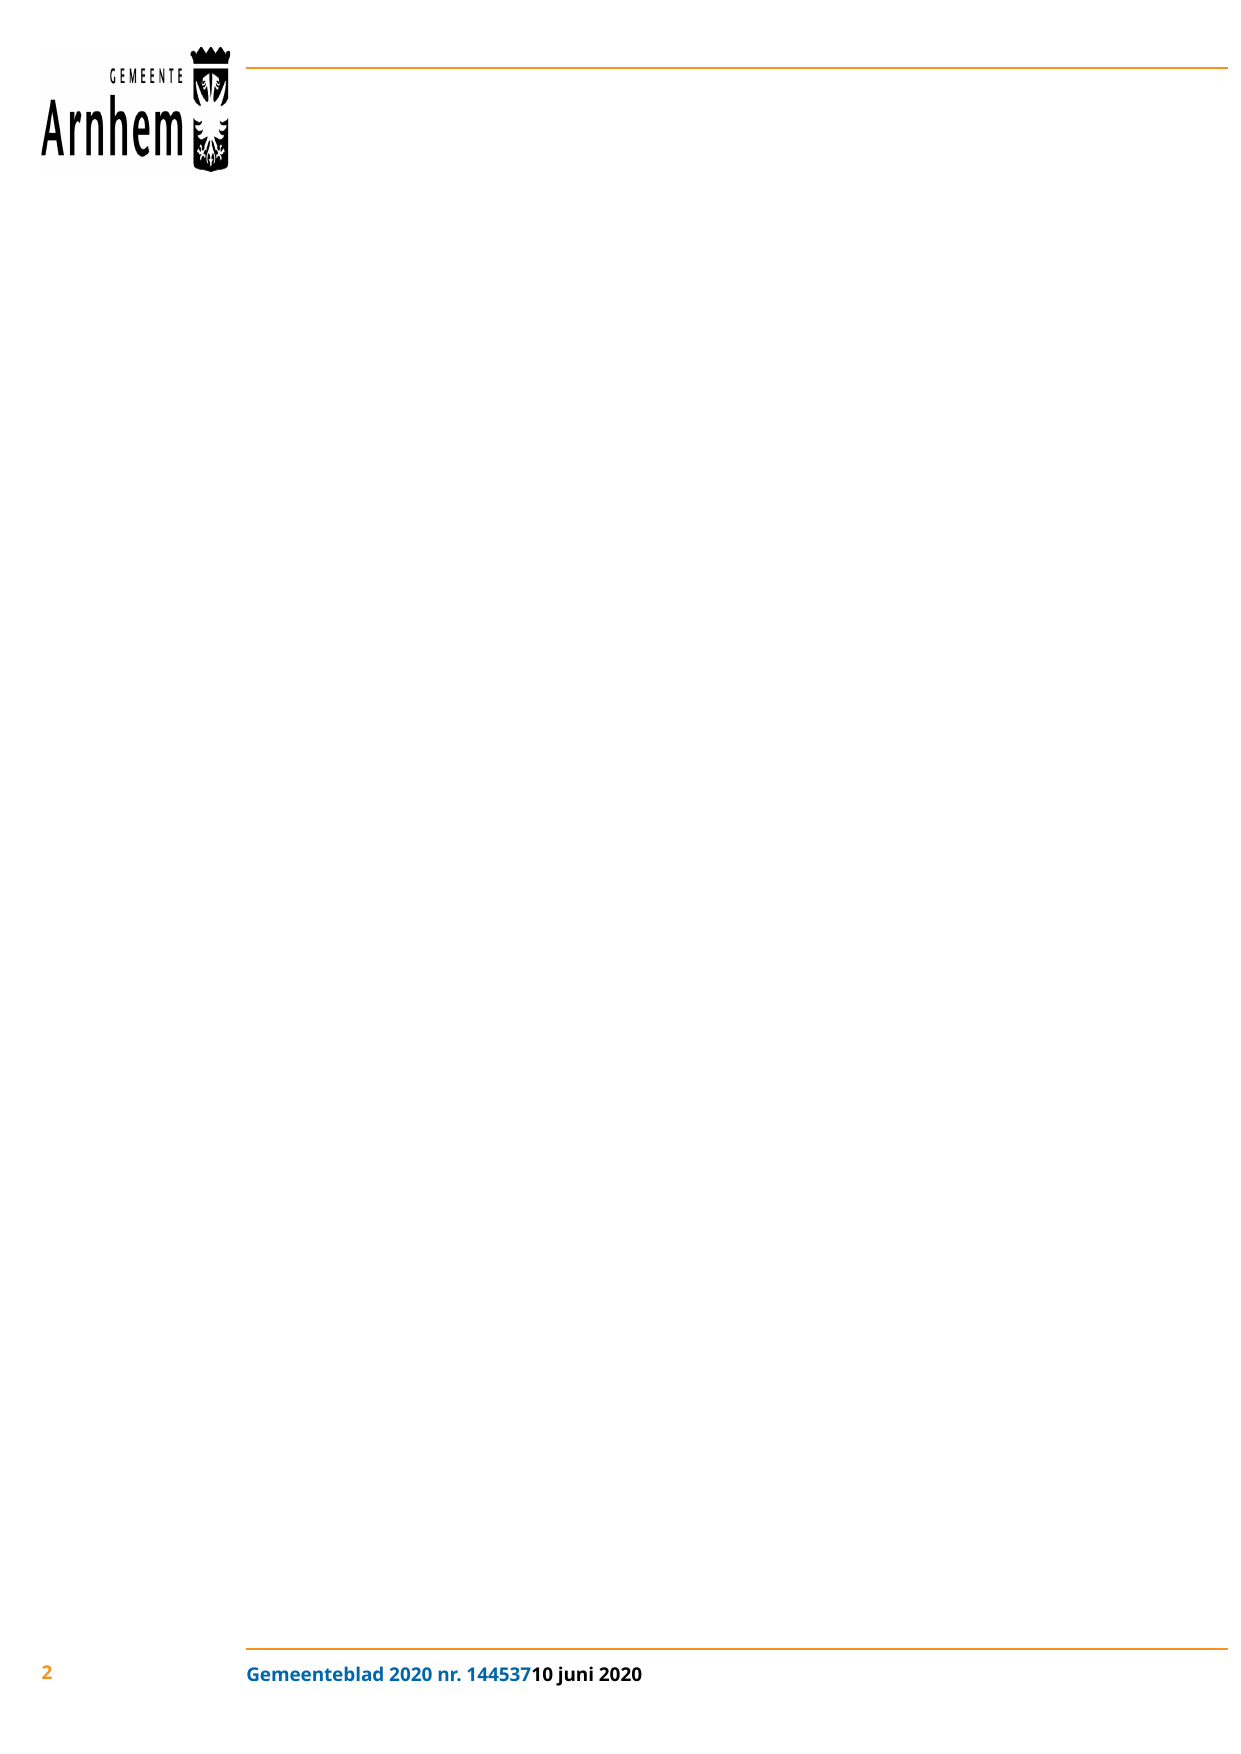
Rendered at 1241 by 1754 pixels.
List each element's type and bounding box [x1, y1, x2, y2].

picture [41, 47, 231, 172]
